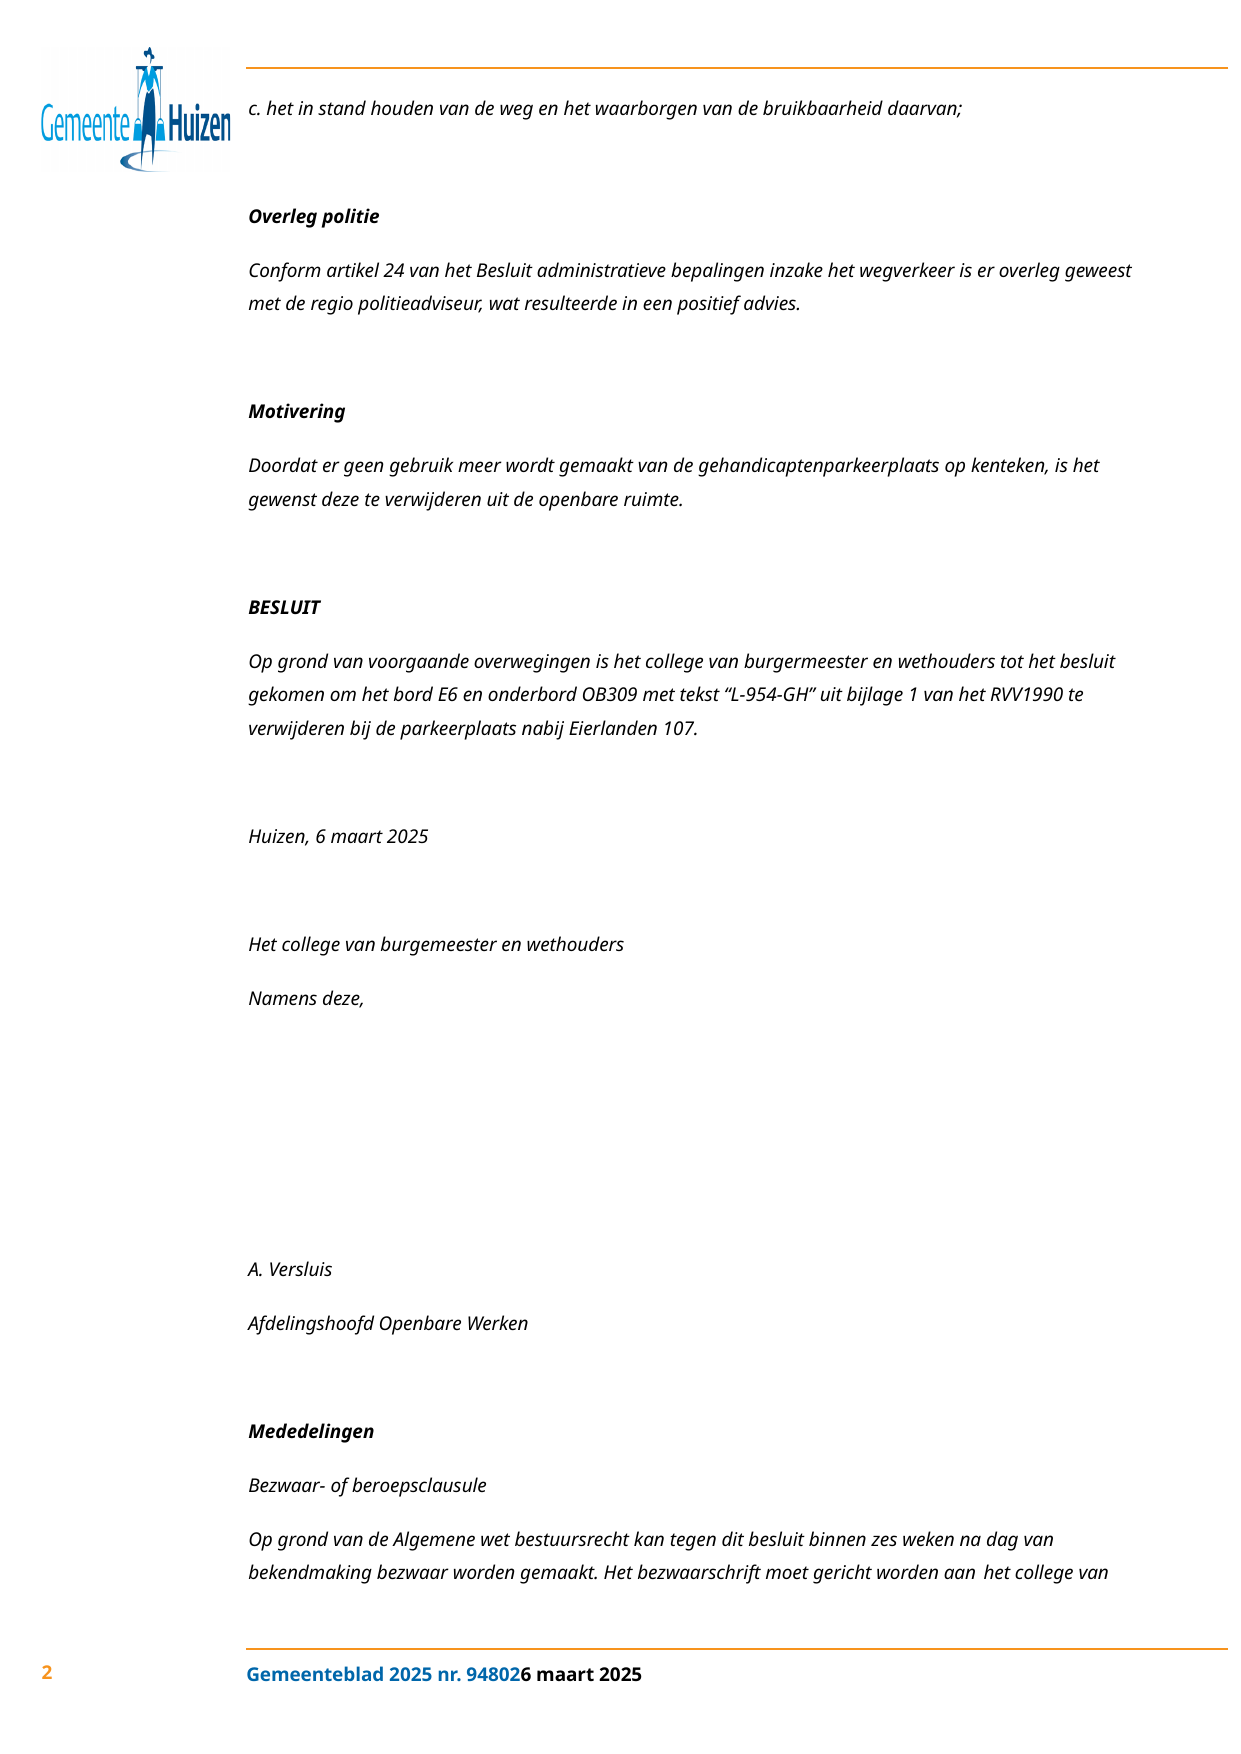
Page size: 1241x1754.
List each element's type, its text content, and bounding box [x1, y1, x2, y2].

text Overleg politie [248, 203, 1152, 229]
picture [41, 47, 231, 172]
text Doordat er geen gebruik meer wordt gemaakt van de gehandicaptenparkeerplaats op kenteken, is het gewenst deze te verwijderen uit de openbare ruimte. [248, 453, 1152, 512]
text Op grond van de Algemene wet bestuursrecht kan tegen dit besluit binnen zes weken na dag van bekendmaking bezwaar worden gemaakt. Het bezwaarschrift moet gericht worden aan het college van [248, 1526, 1152, 1585]
text c. het in stand houden van de weg en het waarborgen van de bruikbaarheid daarvan; [248, 95, 1152, 121]
text Conform artikel 24 van het Besluit administratieve bepalingen inzake het wegverkeer is er overleg geweest met de regio politieadviseur, wat resulteerde in een positief advies. [248, 257, 1152, 316]
text Mededelingen [248, 1418, 1152, 1444]
text Afdelingshoofd Openbare Werken [248, 1310, 1152, 1336]
text A. Versluis [248, 1256, 1152, 1281]
text Het college van burgemeester en wethouders [248, 931, 1152, 957]
text BESLUIT [248, 594, 1152, 620]
text Namens deze, [248, 985, 1152, 1011]
text Op grond van voorgaande overwegingen is het college van burgermeester en wethouders tot het besluit gekomen om het bord E6 en onderbord OB309 met tekst “L-954-GH” uit bijlage 1 van het RVV1990 te verwijderen bij de parkeerplaats nabij Eierlanden 107. [248, 648, 1152, 741]
text Motivering [248, 398, 1152, 424]
text Huizen, 6 maart 2025 [248, 823, 1152, 849]
text Bezwaar- of beroepsclausule [248, 1472, 1152, 1498]
